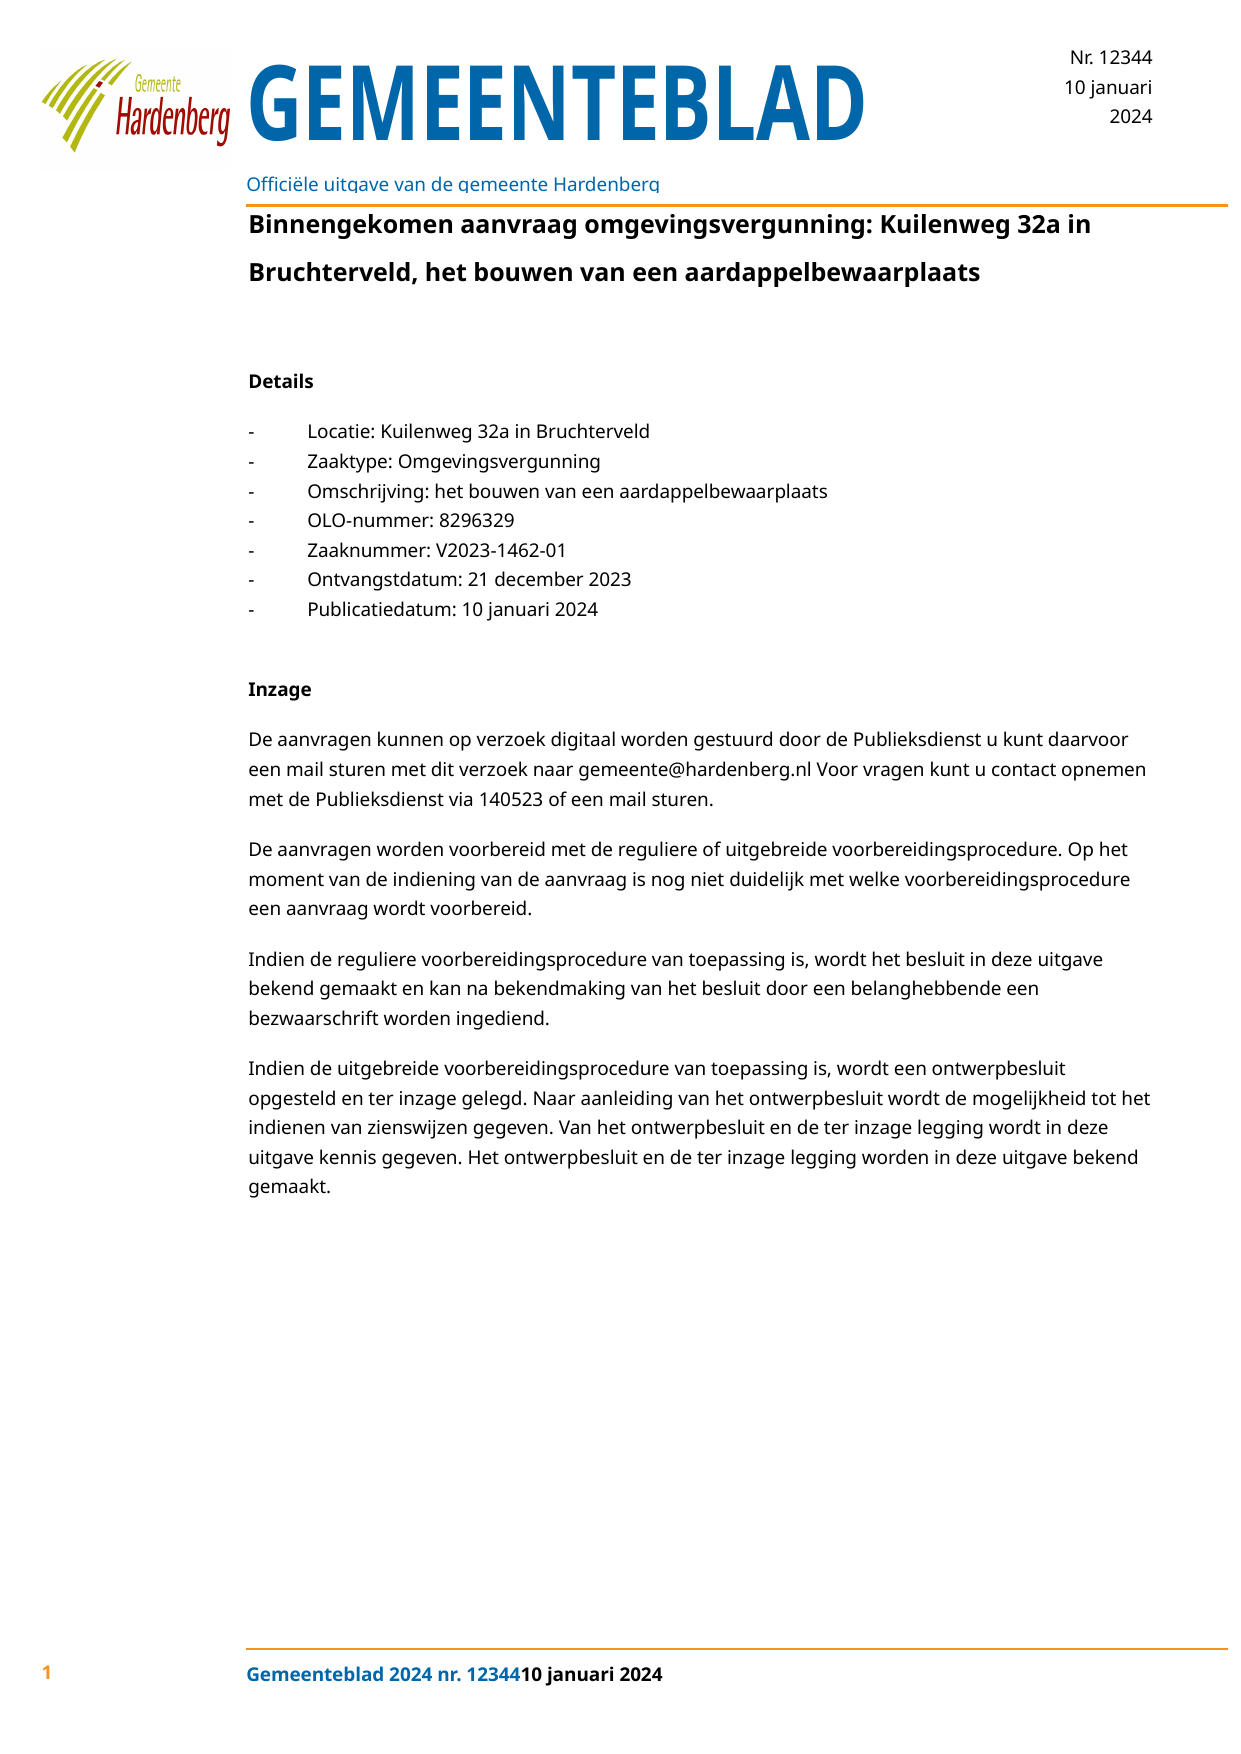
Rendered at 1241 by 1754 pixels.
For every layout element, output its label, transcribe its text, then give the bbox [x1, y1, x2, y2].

text Indien de uitgebreide voorbereidingsprocedure van toepassing is, wordt een ontwerpbesluit opgesteld en ter inzage gelegd. Naar aanleiding van het ontwerpbesluit wordt de mogelijkheid tot het indienen van zienswijzen gegeven. Van het ontwerpbesluit en de ter inzage legging wordt in deze uitgave kennis gegeven. Het ontwerpbesluit en de ter inzage legging worden in deze uitgave bekend gemaakt. [248, 1055, 1152, 1199]
list Zaaktype: Omgevingsvergunning [248, 448, 1152, 474]
list Ontvangstdatum: 21 december 2023 [248, 567, 1152, 592]
text Inzage [248, 676, 1152, 702]
text Details [248, 368, 1152, 394]
picture [41, 47, 231, 172]
list Locatie: Kuilenweg 32a in Bruchterveld [248, 419, 1152, 444]
text Indien de reguliere voorbereidingsprocedure van toepassing is, wordt het besluit in deze uitgave bekend gemaakt en kan na bekendmaking van het besluit door een belanghebbende een bezwaarschrift worden ingediend. [248, 946, 1152, 1031]
list Omschrijving: het bouwen van een aardappelbewaarplaats [248, 478, 1152, 504]
list Publicatiedatum: 10 januari 2024 [248, 596, 1152, 622]
text De aanvragen kunnen op verzoek digitaal worden gestuurd door de Publieksdienst u kunt daarvoor een mail sturen met dit verzoek naar gemeente@hardenberg.nl Voor vragen kunt u contact opnemen met de Publieksdienst via 140523 of een mail sturen. [248, 727, 1152, 812]
text Binnengekomen aanvraag omgevingsvergunning: Kuilenweg 32a in Bruchterveld, het bouwen van een aardappelbewaarplaats [248, 207, 1152, 288]
list Zaaknummer: V2023-1462-01 [248, 537, 1152, 563]
list OLO-nummer: 8296329 [248, 507, 1152, 533]
text De aanvragen worden voorbereid met de reguliere of uitgebreide voorbereidingsprocedure. Op het moment van de indiening van de aanvraag is nog niet duidelijk met welke voorbereidingsprocedure een aanvraag wordt voorbereid. [248, 836, 1152, 921]
